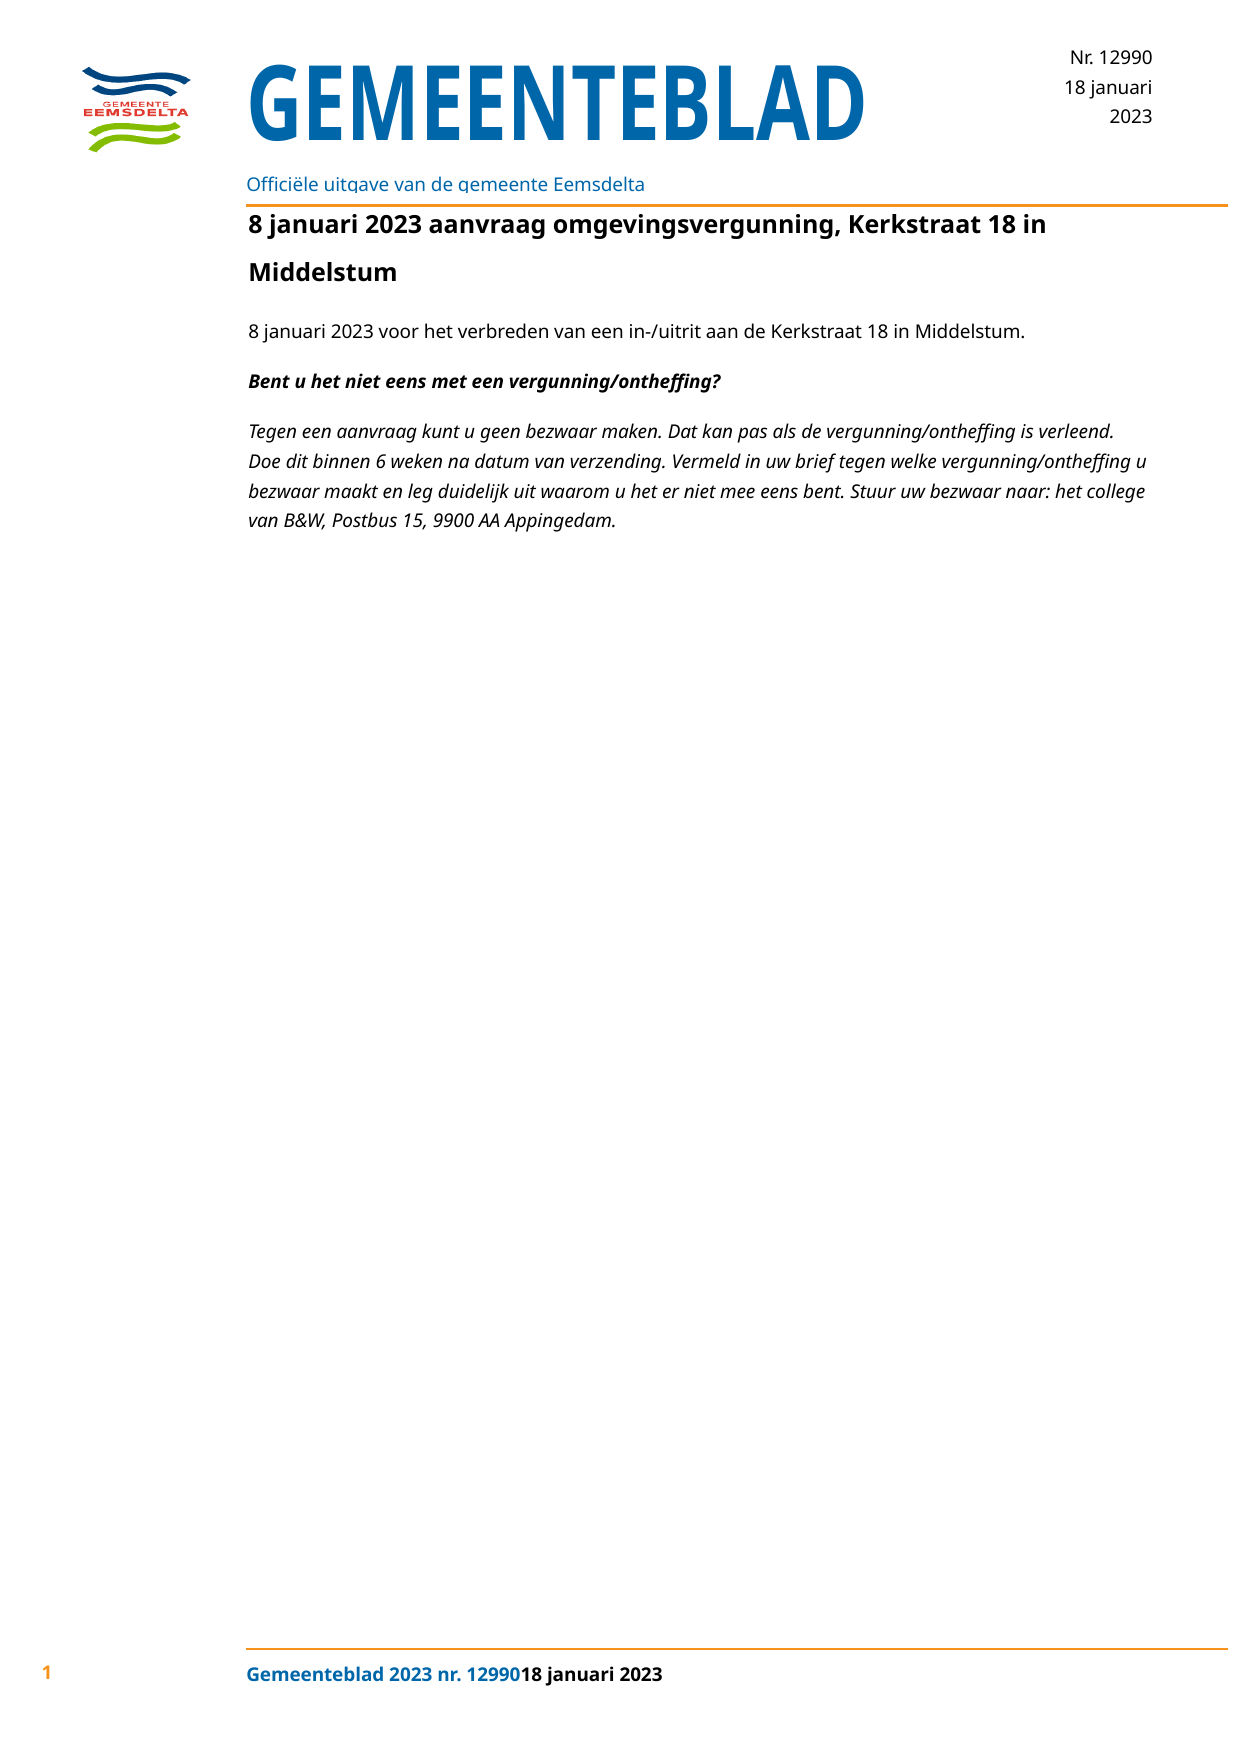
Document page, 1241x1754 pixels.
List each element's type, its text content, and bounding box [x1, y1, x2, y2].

text 8 januari 2023 voor het verbreden van een in-/uitrit aan de Kerkstraat 18 in Middelstum. [248, 318, 1152, 344]
picture [41, 47, 231, 172]
text Bent u het niet eens met een vergunning/ontheffing? [248, 368, 1152, 394]
text 8 januari 2023 aanvraag omgevingsvergunning, Kerkstraat 18 in Middelstum [248, 207, 1152, 288]
text Tegen een aanvraag kunt u geen bezwaar maken. Dat kan pas als de vergunning/ontheffing is verleend. Doe dit binnen 6 weken na datum van verzending. Vermeld in uw brief tegen welke vergunning/ontheffing u bezwaar maakt en leg duidelijk uit waarom u het er niet mee eens bent. Stuur uw bezwaar naar: het college van B&W, Postbus 15, 9900 AA Appingedam. [248, 419, 1152, 533]
